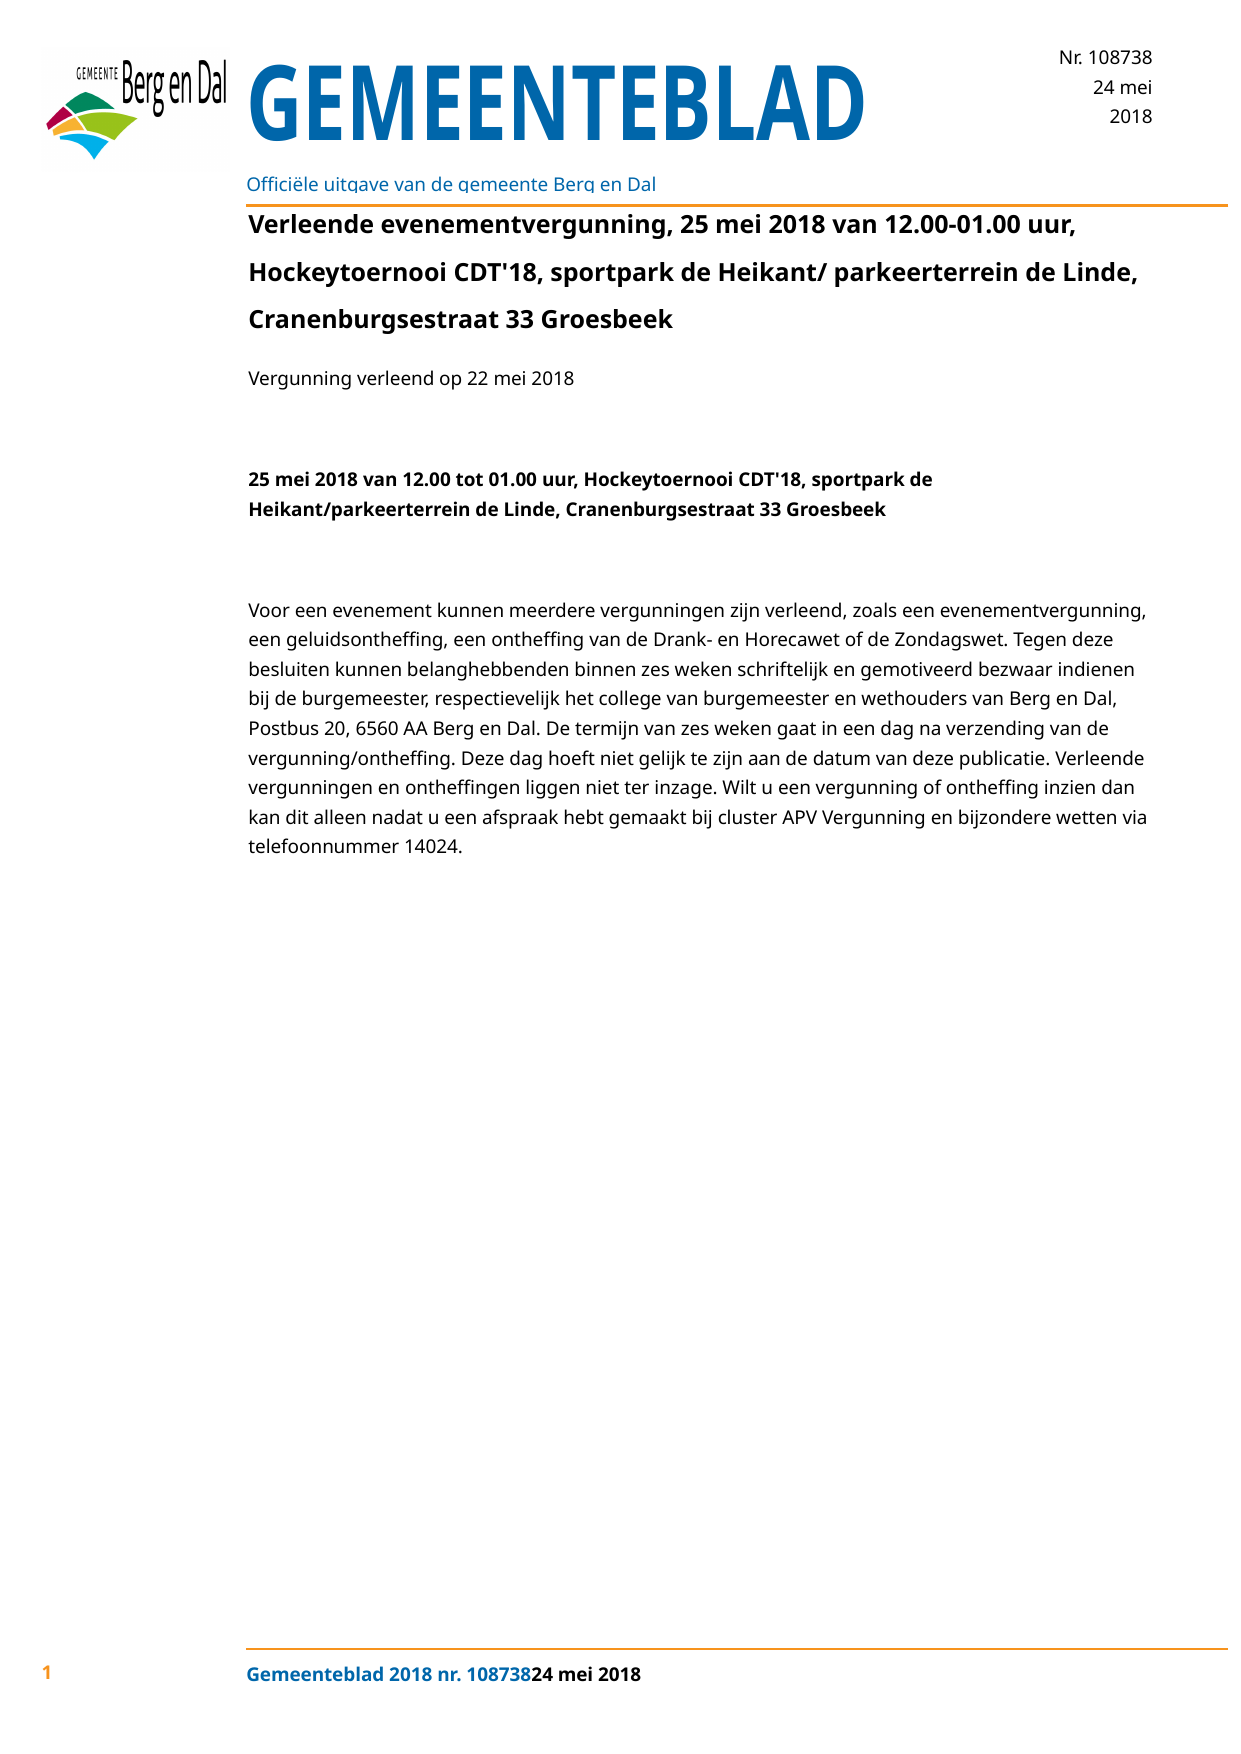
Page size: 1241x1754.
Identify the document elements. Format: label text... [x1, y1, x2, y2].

text Verleende evenementvergunning, 25 mei 2018 van 12.00-01.00 uur, Hockeytoernooi CDT'18, sportpark de Heikant/ parkeerterrein de Linde, Cranenburgsestraat 33 Groesbeek [248, 207, 1152, 336]
picture [41, 47, 231, 172]
text Voor een evenement kunnen meerdere vergunningen zijn verleend, zoals een evenementvergunning, een geluidsontheffing, een ontheffing van de Drank- en Horecawet of de Zondagswet. Tegen deze besluiten kunnen belanghebbenden binnen zes weken schriftelijk en gemotiveerd bezwaar indienen bij de burgemeester, respectievelijk het college van burgemeester en wethouders van Berg en Dal, Postbus 20, 6560 AA Berg en Dal. De termijn van zes weken gaat in een dag na verzending van de vergunning/ontheffing. Deze dag hoeft niet gelijk te zijn aan de datum van deze publicatie. Verleende vergunningen en ontheffingen liggen niet ter inzage. Wilt u een vergunning of ontheffing inzien dan kan dit alleen nadat u een afspraak hebt gemaakt bij cluster APV Vergunning en bijzondere wetten via telefoonnummer 14024. [248, 597, 1152, 859]
text Vergunning verleend op 22 mei 2018 [248, 366, 1152, 391]
text 25 mei 2018 van 12.00 tot 01.00 uur, Hockeytoernooi CDT'18, sportpark de Heikant/parkeerterrein de Linde, Cranenburgsestraat 33 Groesbeek [248, 466, 1152, 522]
